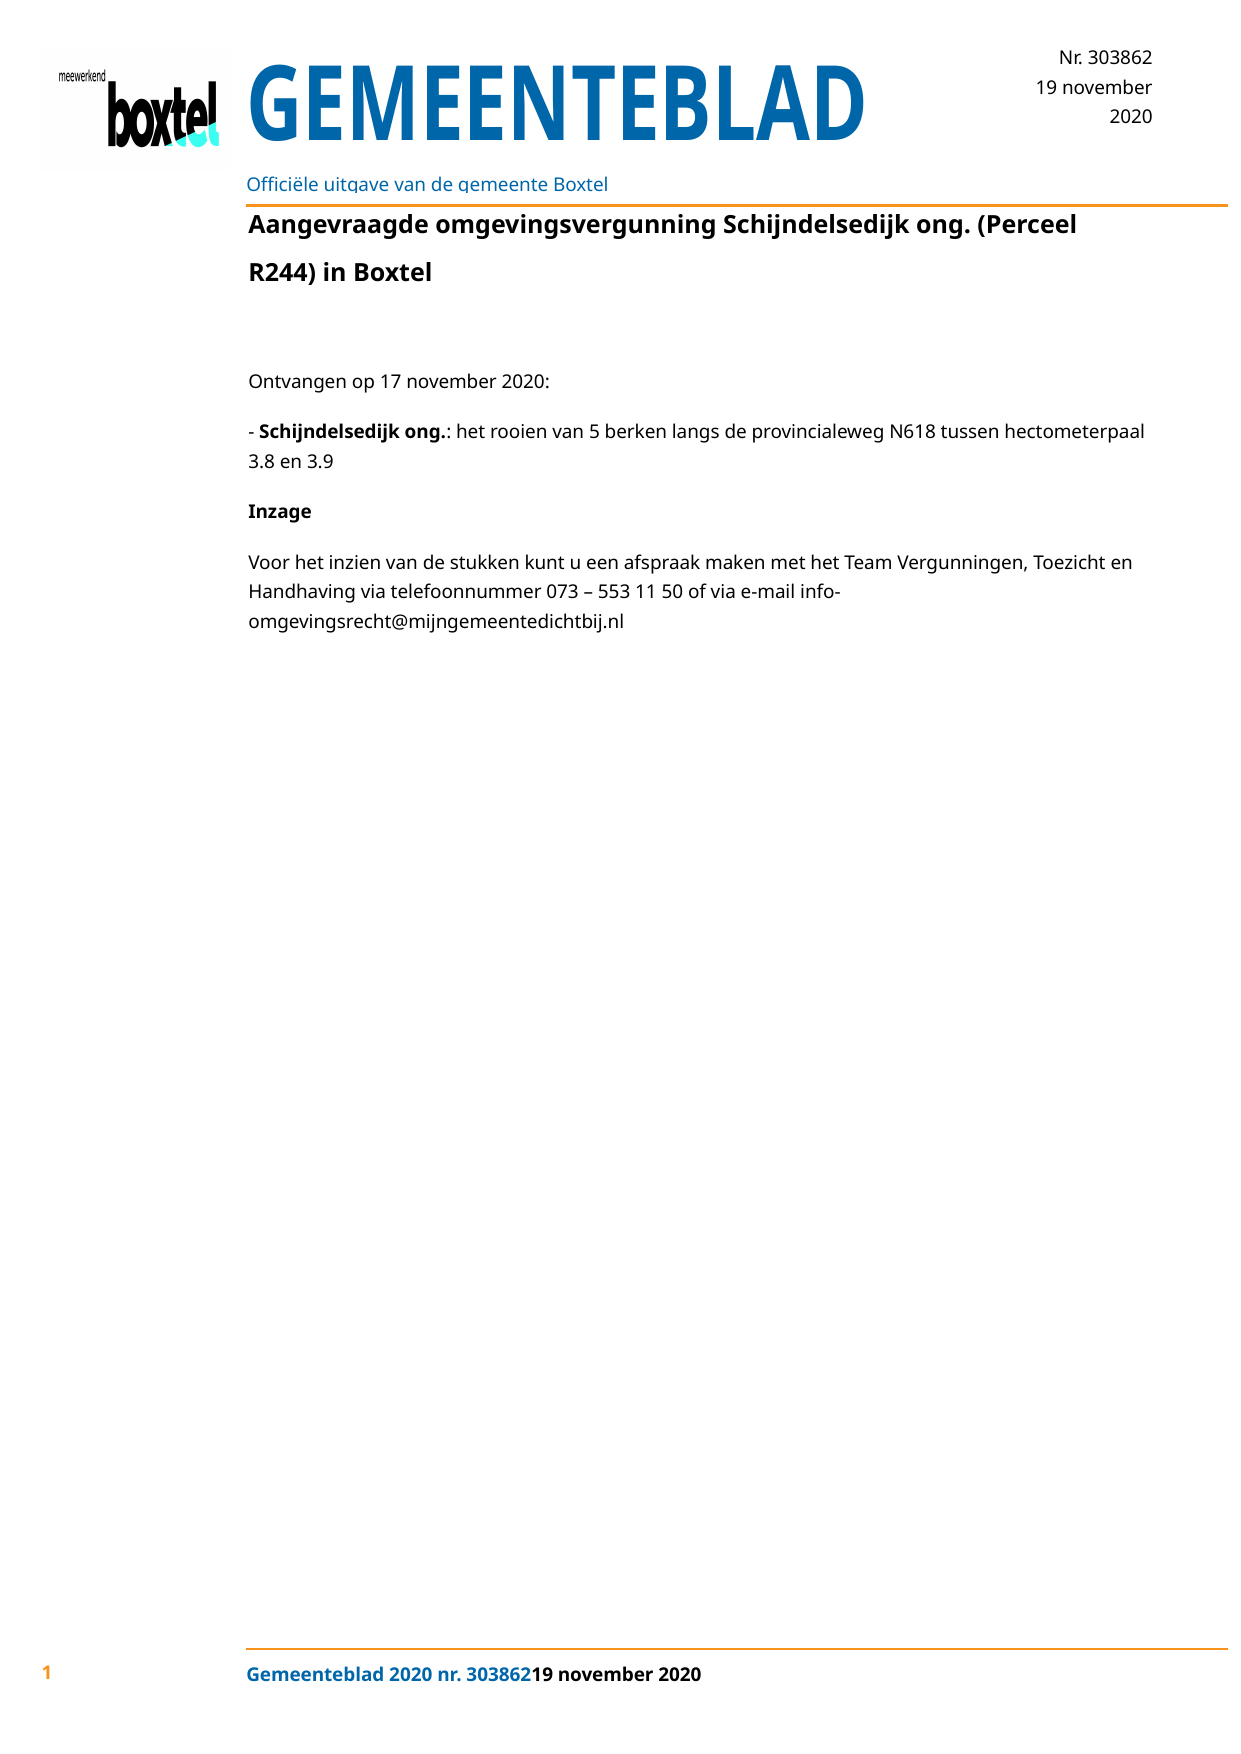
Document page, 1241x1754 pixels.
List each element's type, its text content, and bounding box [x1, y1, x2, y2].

picture [41, 47, 231, 172]
text - Schijndelsedijk ong.: het rooien van 5 berken langs de provincialeweg N618 tussen hectometerpaal 3.8 en 3.9 [248, 419, 1152, 474]
text Ontvangen op 17 november 2020: [248, 368, 1152, 394]
text Inzage [248, 499, 1152, 524]
text Voor het inzien van de stukken kunt u een afspraak maken met het Team Vergunningen, Toezicht en Handhaving via telefoonnummer 073 – 553 11 50 of via e-mail info-omgevingsrecht@mijngemeentedichtbij.nl [248, 549, 1152, 634]
text Aangevraagde omgevingsvergunning Schijndelsedijk ong. (Perceel R244) in Boxtel [248, 207, 1152, 288]
